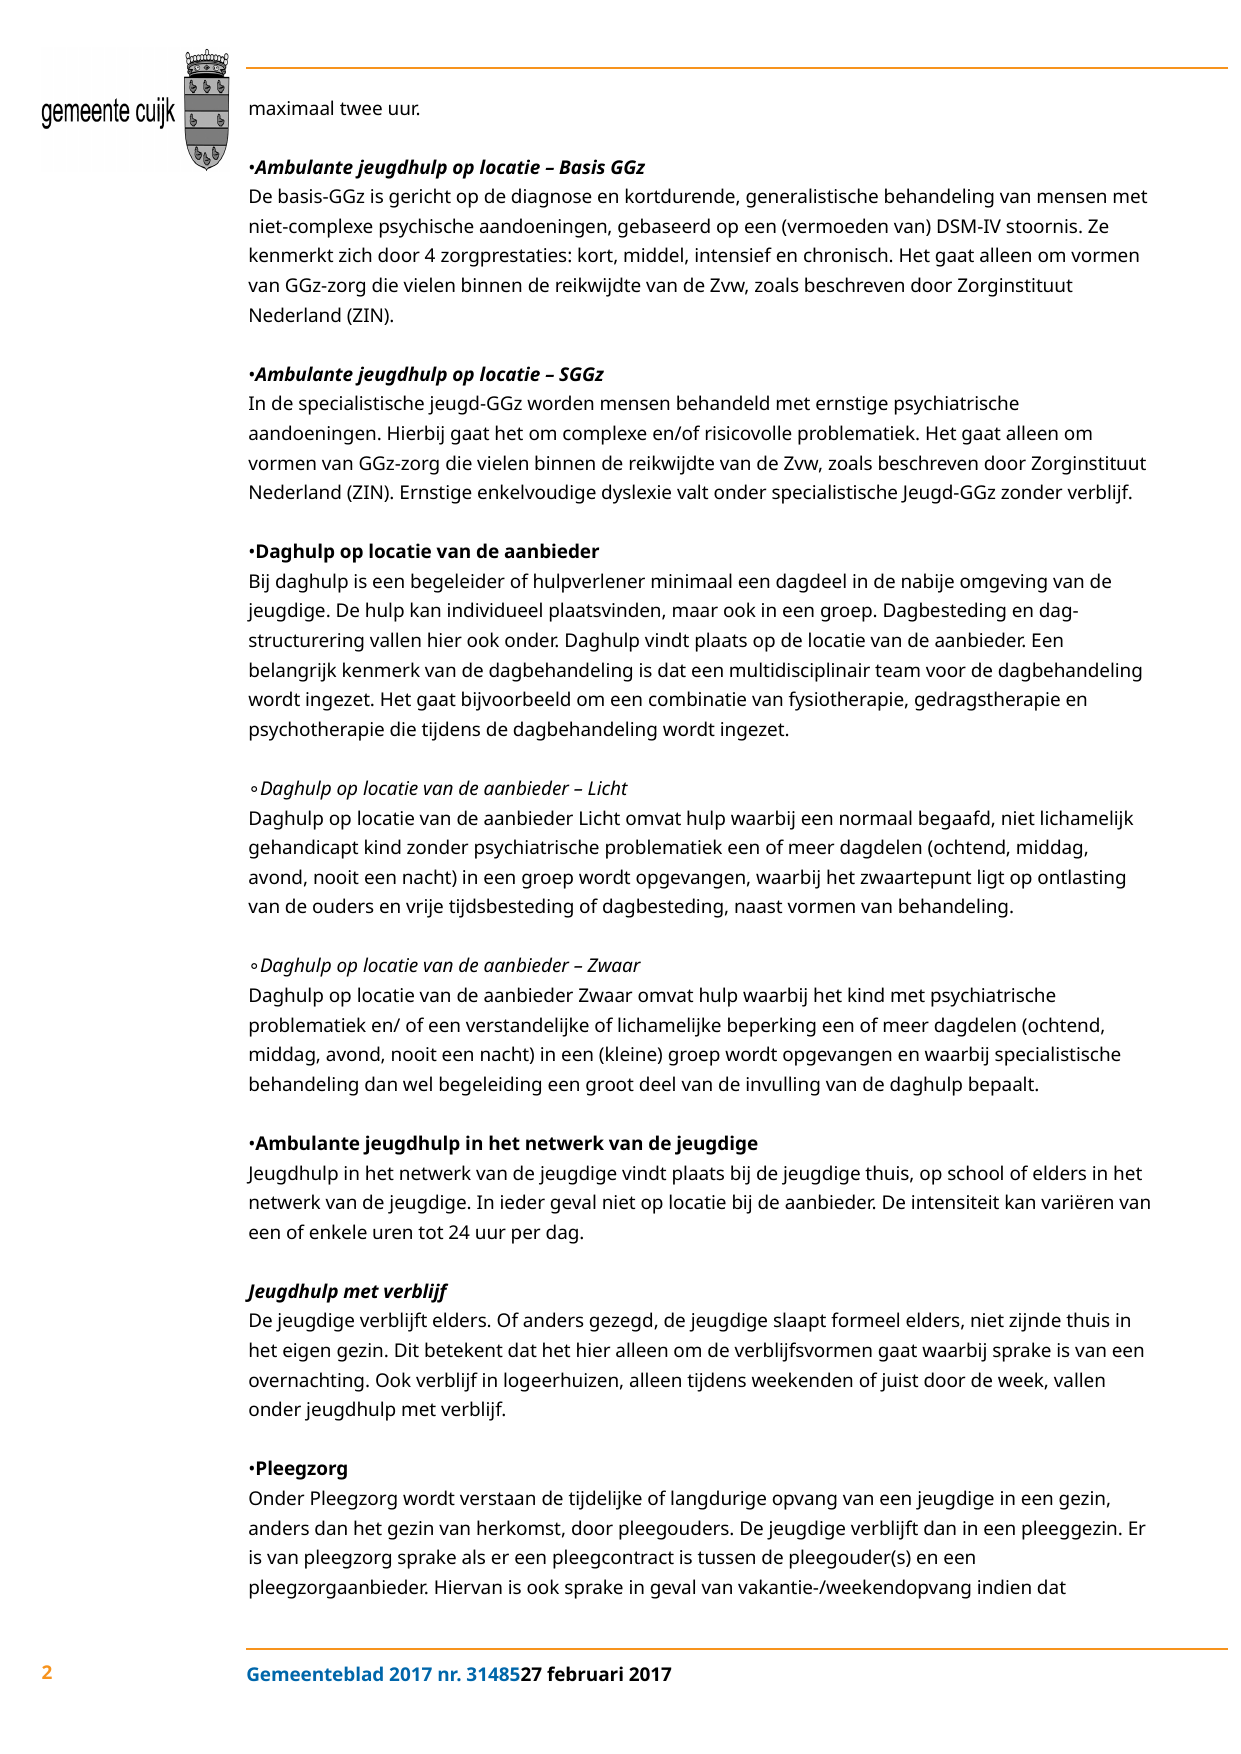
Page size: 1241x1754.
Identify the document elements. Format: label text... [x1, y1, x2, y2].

text In de specialistische jeugd-GGz worden mensen behandeld met ernstige psychiatrische aandoeningen. Hierbij gaat het om complexe en/of risicovolle problematiek. Het gaat alleen om vormen van GGz-zorg die vielen binnen de reikwijdte van de Zvw, zoals beschreven door Zorginstituut Nederland (ZIN). Ernstige enkelvoudige dyslexie valt onder specialistische Jeugd-GGz zonder verblijf. [248, 391, 1152, 505]
text Onder Pleegzorg wordt verstaan de tijdelijke of langdurige opvang van een jeugdige in een gezin, anders dan het gezin van herkomst, door pleegouders. De jeugdige verblijft dan in een pleeggezin. Er is van pleegzorg sprake als er een pleegcontract is tussen de pleegouder(s) en een pleegzorgaanbieder. Hiervan is ook sprake in geval van vakantie-/weekendopvang indien dat [248, 1485, 1152, 1600]
text Jeugdhulp in het netwerk van de jeugdige vindt plaats bij de jeugdige thuis, op school of elders in het netwerk van de jeugdige. In ieder geval niet op locatie bij de aanbieder. De intensiteit kan variëren van een of enkele uren tot 24 uur per dag. [248, 1160, 1152, 1245]
text •Daghulp op locatie van de aanbieder [248, 538, 1152, 564]
text ∘Daghulp op locatie van de aanbieder – Zwaar [248, 953, 1152, 978]
text ∘Daghulp op locatie van de aanbieder – Licht [248, 775, 1152, 801]
text De jeugdige verblijft elders. Of anders gezegd, de jeugdige slaapt formeel elders, niet zijnde thuis in het eigen gezin. Dit betekent dat het hier alleen om de verblijfsvormen gaat waarbij sprake is van een overnachting. Ook verblijf in logeerhuizen, alleen tijdens weekenden of juist door de week, vallen onder jeugdhulp met verblijf. [248, 1308, 1152, 1422]
text De basis-GGz is gericht op de diagnose en kortdurende, generalistische behandeling van mensen met niet-complexe psychische aandoeningen, gebaseerd op een (vermoeden van) DSM-IV stoornis. Ze kenmerkt zich door 4 zorgprestaties: kort, middel, intensief en chronisch. Het gaat alleen om vormen van GGz-zorg die vielen binnen de reikwijdte van de Zvw, zoals beschreven door Zorginstituut Nederland (ZIN). [248, 183, 1152, 328]
text Daghulp op locatie van de aanbieder Licht omvat hulp waarbij een normaal begaafd, niet lichamelijk gehandicapt kind zonder psychiatrische problematiek een of meer dagdelen (ochtend, middag, avond, nooit een nacht) in een groep wordt opgevangen, waarbij het zwaartepunt ligt op ontlasting van de ouders en vrije tijdsbesteding of dagbesteding, naast vormen van behandeling. [248, 805, 1152, 919]
text Bij daghulp is een begeleider of hulpverlener minimaal een dagdeel in de nabije omgeving van de jeugdige. De hulp kan individueel plaatsvinden, maar ook in een groep. Dagbesteding en dag-structurering vallen hier ook onder. Daghulp vindt plaats op de locatie van de aanbieder. Een belangrijk kenmerk van de dagbehandeling is dat een multidisciplinair team voor de dagbehandeling wordt ingezet. Het gaat bijvoorbeeld om een combinatie van fysiotherapie, gedragstherapie en psychotherapie die tijdens de dagbehandeling wordt ingezet. [248, 568, 1152, 742]
text Jeugdhulp met verblijf [248, 1278, 1152, 1304]
text •Ambulante jeugdhulp op locatie – Basis GGz [248, 154, 1152, 180]
text •Ambulante jeugdhulp in het netwerk van de jeugdige [248, 1130, 1152, 1156]
text •Ambulante jeugdhulp op locatie – SGGz [248, 361, 1152, 387]
text Daghulp op locatie van de aanbieder Zwaar omvat hulp waarbij het kind met psychiatrische problematiek en/ of een verstandelijke of lichamelijke beperking een of meer dagdelen (ochtend, middag, avond, nooit een nacht) in een (kleine) groep wordt opgevangen en waarbij specialistische behandeling dan wel begeleiding een groot deel van de invulling van de daghulp bepaalt. [248, 982, 1152, 1097]
text •Pleegzorg [248, 1456, 1152, 1481]
picture [41, 47, 231, 172]
text maximaal twee uur. [248, 95, 1152, 121]
